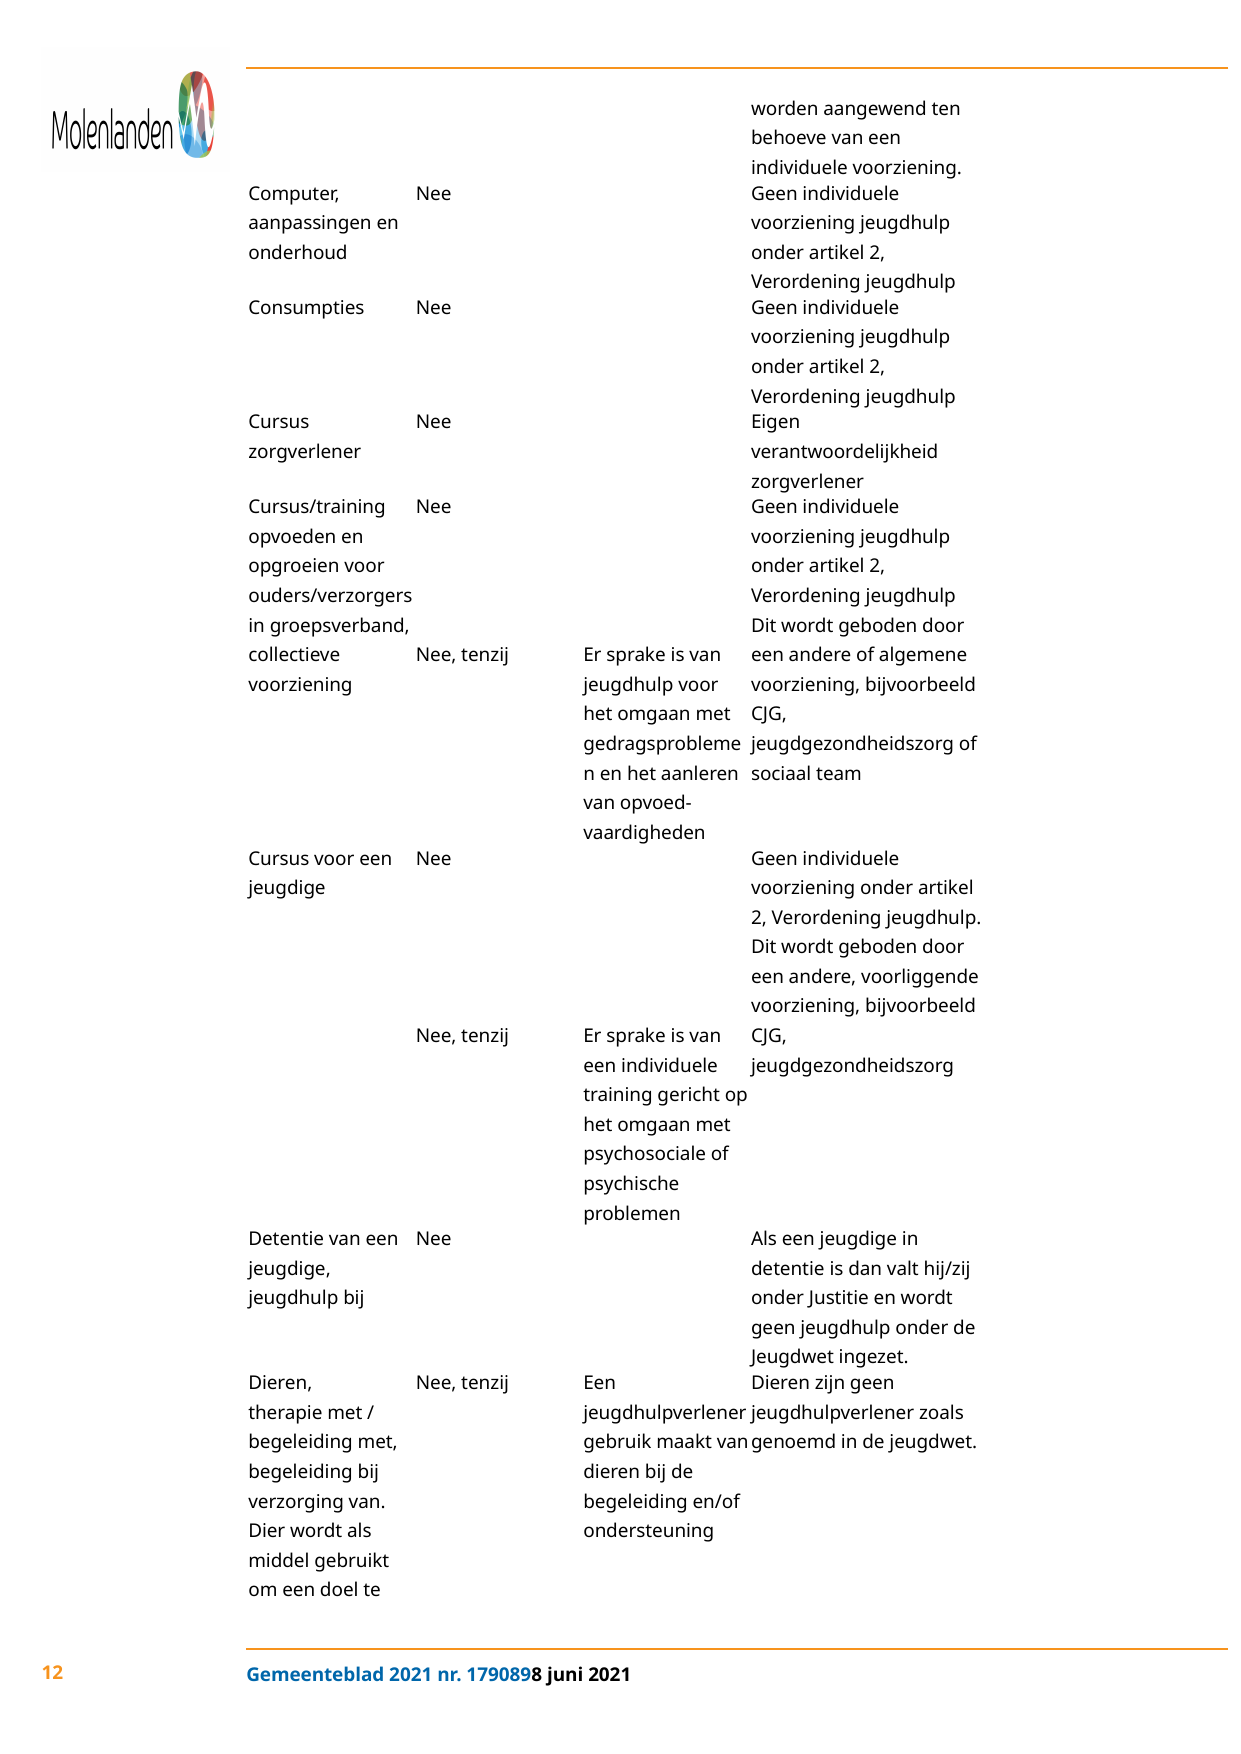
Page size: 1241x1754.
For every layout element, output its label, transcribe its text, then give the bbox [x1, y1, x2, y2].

table_cell worden aangewend ten behoeve van een individuele voorziening. [751, 95, 984, 180]
table_cell Als een jeugdige in detentie is dan valt hij/zij onder Justitie en wordt geen jeugdhulp onder de Jeugdwet ingezet. [751, 1225, 984, 1369]
table_cell Cursus voor een jeugdige [248, 845, 416, 1225]
picture [41, 47, 231, 172]
table_cell [248, 95, 416, 180]
table_cell [583, 95, 751, 180]
table_cell Dieren, therapie met / begeleiding met, begeleiding bij verzorging van. Dier wordt als middel gebruikt om een doel te [248, 1370, 416, 1602]
table_cell Nee Nee, tenzij [416, 494, 583, 845]
table_cell Geen individuele voorziening jeugdhulp onder artikel 2, Verordening jeugdhulp [751, 180, 984, 294]
table_cell Geen individuele voorziening jeugdhulp onder artikel 2, Verordening jeugdhulp [751, 294, 984, 409]
table_cell Eigen verantwoordelijkheid zorgverlener [751, 409, 984, 493]
table_cell [984, 1225, 1152, 1369]
table_cell [984, 409, 1152, 493]
table_cell Nee Nee, tenzij [416, 845, 583, 1225]
table_cell [984, 180, 1152, 294]
table_cell [984, 95, 1152, 180]
table_cell [984, 845, 1152, 1225]
table_cell [984, 294, 1152, 409]
table_cell [416, 95, 583, 180]
table_cell [583, 1225, 751, 1369]
table_cell Computer, aanpassingen en onderhoud [248, 180, 416, 294]
table_cell Cursus zorgverlener [248, 409, 416, 493]
table_cell Detentie van een jeugdige, jeugdhulp bij [248, 1225, 416, 1369]
table_cell [583, 180, 751, 294]
table_cell Er sprake is van jeugdhulp voor het omgaan met gedragsproblemen en het aanleren van opvoed- vaardigheden [583, 494, 751, 845]
table_cell Nee [416, 409, 583, 493]
table_cell Nee [416, 180, 583, 294]
table_cell Nee [416, 294, 583, 409]
table_cell Nee [416, 1225, 583, 1369]
table_cell [984, 1370, 1152, 1602]
table_cell Dieren zijn geen jeugdhulpverlener zoals genoemd in de jeugdwet. [751, 1370, 984, 1602]
table_cell [984, 494, 1152, 845]
table_cell Geen individuele voorziening onder artikel 2, Verordening jeugdhulp. Dit wordt geboden door een andere, voorliggende voorziening, bijvoorbeeld CJG, jeugdgezondheidszorg [751, 845, 984, 1225]
table_cell Een jeugdhulpverlener gebruik maakt van dieren bij de begeleiding en/of ondersteuning [583, 1370, 751, 1602]
table_cell Nee, tenzij [416, 1370, 583, 1602]
table_cell [583, 294, 751, 409]
table_cell Er sprake is van een individuele training gericht op het omgaan met psychosociale of psychische problemen [583, 845, 751, 1225]
table_cell [583, 409, 751, 493]
table_cell Cursus/training opvoeden en opgroeien voor ouders/verzorgers in groepsverband, collectieve voorziening [248, 494, 416, 845]
table_cell Consumpties [248, 294, 416, 409]
table_cell Geen individuele voorziening jeugdhulp onder artikel 2, Verordening jeugdhulp Dit wordt geboden door een andere of algemene voorziening, bijvoorbeeld CJG, jeugdgezondheidszorg of sociaal team [751, 494, 984, 845]
